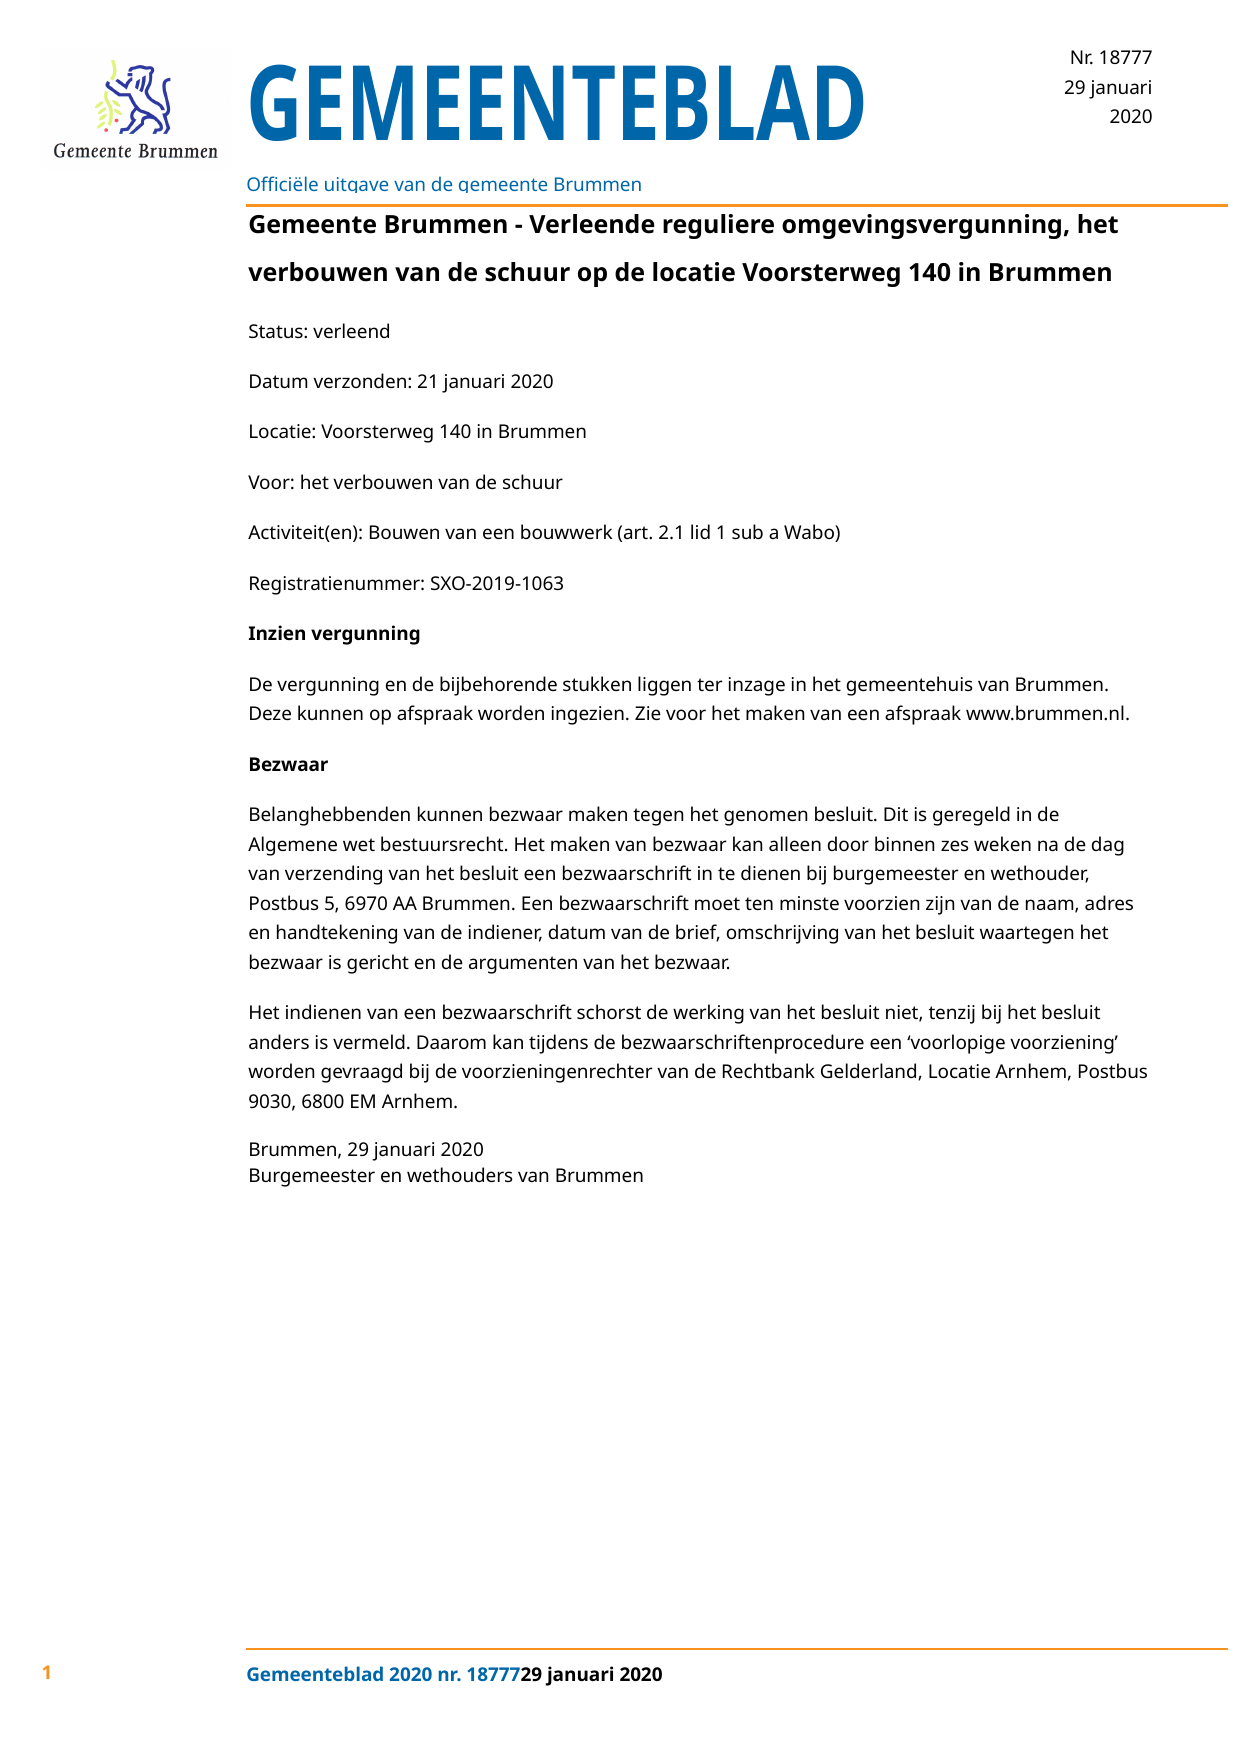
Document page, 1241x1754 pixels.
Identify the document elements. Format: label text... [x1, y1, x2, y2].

text Locatie: Voorsterweg 140 in Brummen [248, 419, 1152, 444]
text Burgemeester en wethouders van Brummen [248, 1162, 1152, 1188]
text Datum verzonden: 21 januari 2020 [248, 368, 1152, 394]
text Gemeente Brummen - Verleende reguliere omgevingsvergunning, het verbouwen van de schuur op de locatie Voorsterweg 140 in Brummen [248, 207, 1152, 288]
text Registratienummer: SXO-2019-1063 [248, 570, 1152, 596]
picture [41, 47, 231, 172]
text Belanghebbenden kunnen bezwaar maken tegen het genomen besluit. Dit is geregeld in de Algemene wet bestuursrecht. Het maken van bezwaar kan alleen door binnen zes weken na de dag van verzending van het besluit een bezwaarschrift in te dienen bij burgemeester en wethouder, Postbus 5, 6970 AA Brummen. Een bezwaarschrift moet ten minste voorzien zijn van de naam, adres en handtekening van de indiener, datum van de brief, omschrijving van het besluit waartegen het bezwaar is gericht en de argumenten van het bezwaar. [248, 801, 1152, 975]
text Voor: het verbouwen van de schuur [248, 469, 1152, 495]
text Bezwaar [248, 751, 1152, 777]
text De vergunning en de bijbehorende stukken liggen ter inzage in het gemeentehuis van Brummen. Deze kunnen op afspraak worden ingezien. Zie voor het maken van een afspraak www.brummen.nl. [248, 671, 1152, 726]
text Brummen, 29 januari 2020 [248, 1136, 1152, 1162]
text Activiteit(en): Bouwen van een bouwwerk (art. 2.1 lid 1 sub a Wabo) [248, 519, 1152, 545]
text Inzien vergunning [248, 620, 1152, 646]
text Het indienen van een bezwaarschrift schorst de werking van het besluit niet, tenzij bij het besluit anders is vermeld. Daarom kan tijdens de bezwaarschriftenprocedure een ‘voorlopige voorziening’ worden gevraagd bij de voorzieningenrechter van de Rechtbank Gelderland, Locatie Arnhem, Postbus 9030, 6800 EM Arnhem. [248, 999, 1152, 1114]
text Status: verleend [248, 318, 1152, 344]
